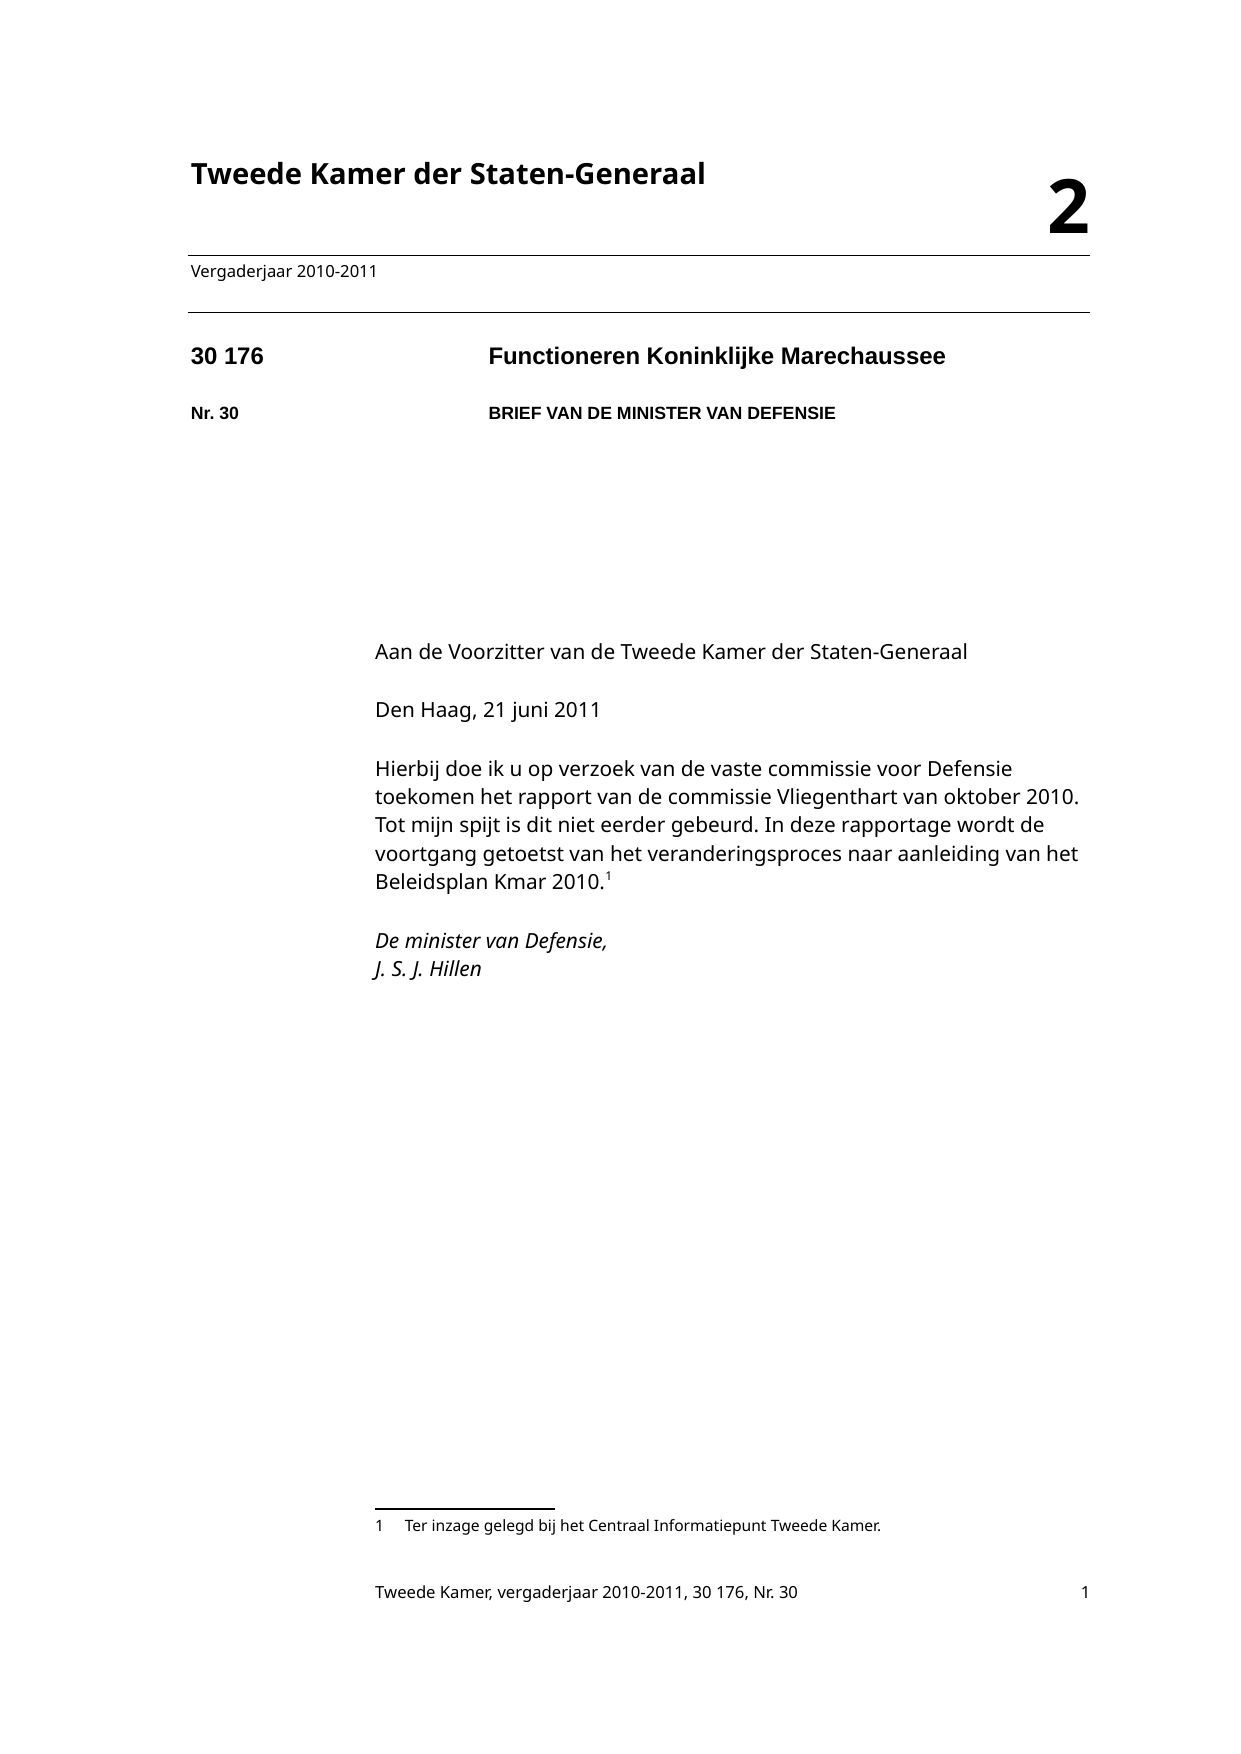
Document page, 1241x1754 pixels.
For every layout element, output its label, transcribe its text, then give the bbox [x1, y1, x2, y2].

table_cell [485, 256, 1090, 312]
table_cell 30 176 [188, 339, 485, 399]
table_cell BRIEF VAN DE MINISTER VAN DEFENSIE [485, 399, 1090, 518]
text Den Haag, 21 juni 2011 [375, 695, 1090, 724]
table_cell Vergaderjaar 2010-2011 [188, 256, 485, 312]
text Aan de Voorzitter van de Tweede Kamer der Staten-Generaal [375, 637, 1090, 665]
table_cell [188, 313, 485, 339]
table_cell Nr. 30 [188, 399, 485, 518]
text Ter inzage gelegd bij het Centraal Informatiepunt Tweede Kamer. [375, 1508, 1090, 1536]
text J. S. J. Hillen [375, 954, 1090, 983]
table_cell Functioneren Koninklijke Marechaussee [485, 339, 1090, 399]
table_cell [485, 313, 1090, 339]
table_header Tweede Kamer der Staten-Generaal [188, 150, 909, 255]
text Hierbij doe ik u op verzoek van de vaste commissie voor Defensie toekomen het rapport van de commissie Vliegenthart van oktober 2010. Tot mijn spijt is dit niet eerder gebeurd. In deze rapportage wordt de voortgang getoetst van het veranderingsproces naar aanleiding van het Beleidsplan Kmar 2010. [375, 754, 1090, 896]
text De minister van Defensie, [375, 926, 1090, 954]
table_header 2 [910, 150, 1090, 255]
